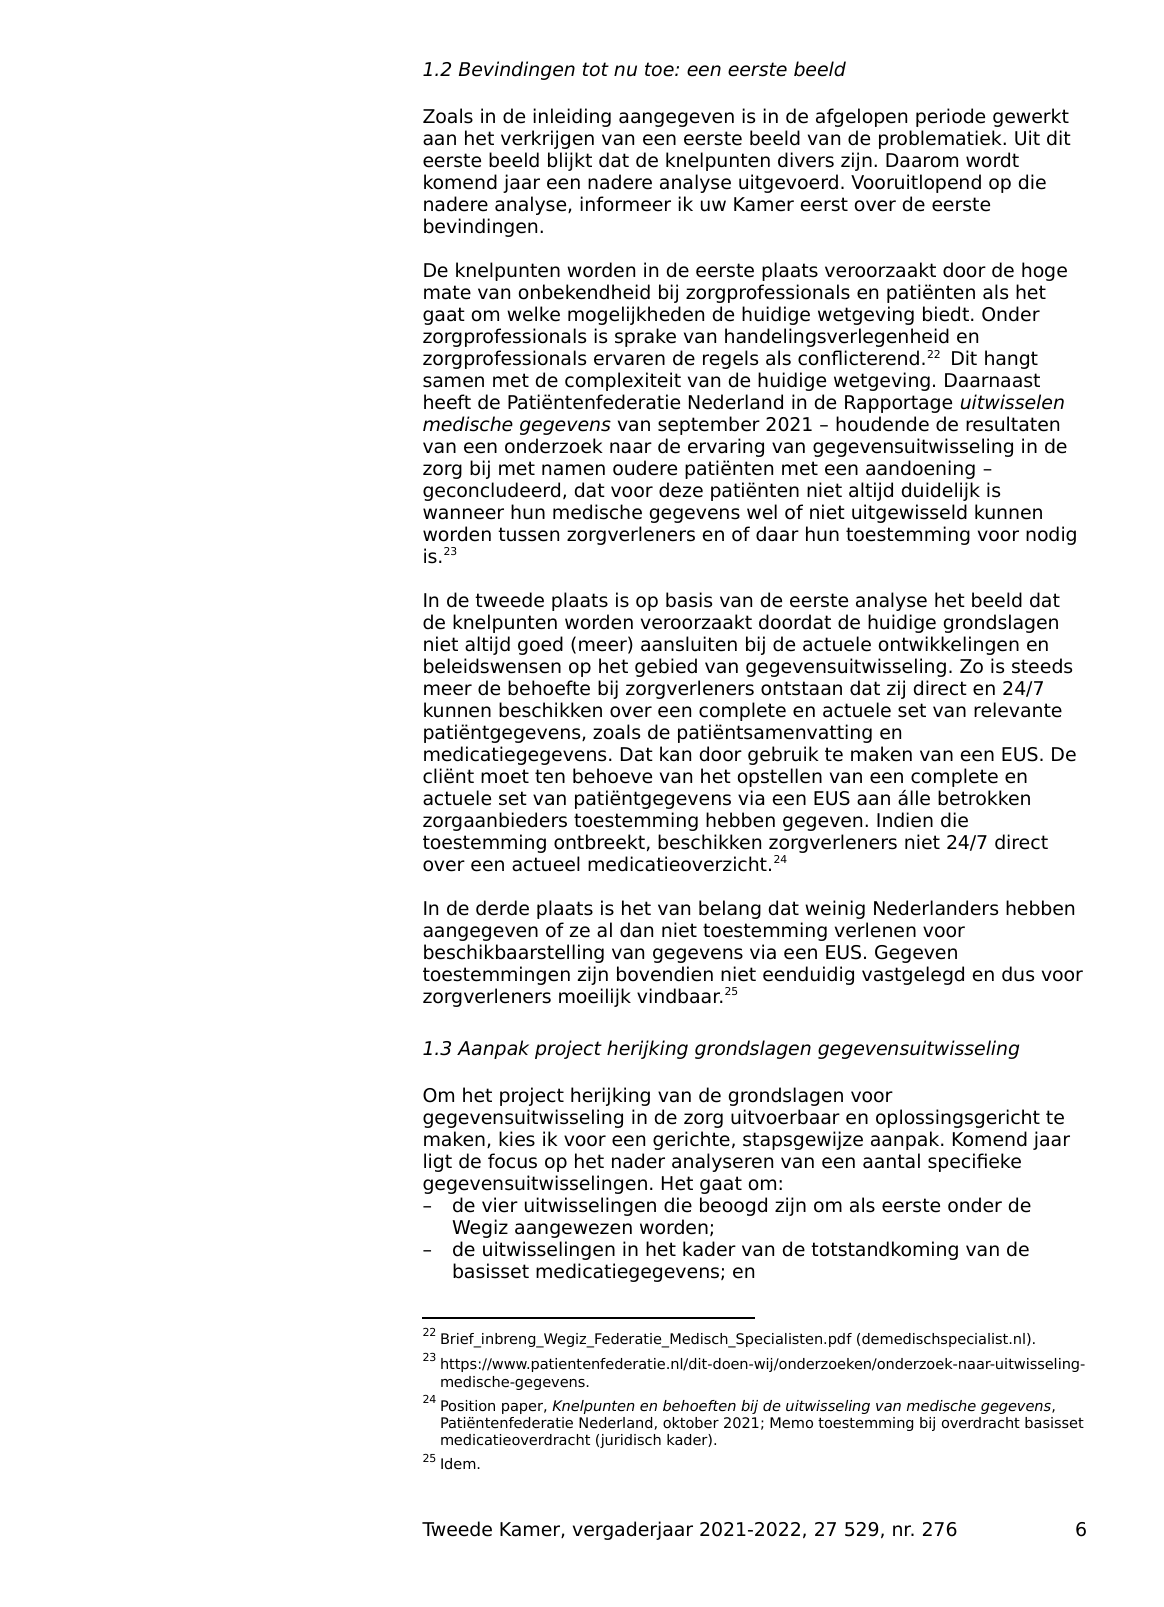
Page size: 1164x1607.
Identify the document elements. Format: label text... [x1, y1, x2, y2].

text In de derde plaats is het van belang dat weinig Nederlanders hebben aangegeven of ze al dan niet toestemming verlenen voor beschikbaarstelling van gegevens via een EUS. Gegeven toestemmingen zijn bovendien niet eenduidig vastgelegd en dus voor zorgverleners moeilijk vindbaar. [422, 898, 1087, 1008]
text In de tweede plaats is op basis van de eerste analyse het beeld dat de knelpunten worden veroorzaakt doordat de huidige grondslagen niet altijd goed (meer) aansluiten bij de actuele ontwikkelingen en beleidswensen op het gebied van gegevensuitwisseling. Zo is steeds meer de behoefte bij zorgverleners ontstaan dat zij direct en 24/7 kunnen beschikken over een complete en actuele set van relevante patiëntgegevens, zoals de patiëntsamenvatting en medicatiegegevens. Dat kan door gebruik te maken van een EUS. De cliënt moet ten behoeve van het opstellen van een complete en actuele set van patiëntgegevens via een EUS aan álle betrokken zorgaanbieders toestemming hebben gegeven. Indien die toestemming ontbreekt, beschikken zorgverleners niet 24/7 direct over een actueel medicatieoverzicht. [422, 590, 1087, 876]
text – de uitwisselingen in het kader van de totstandkoming van de basisset medicatiegegevens; en [422, 1239, 1087, 1283]
text Position paper, Knelpunten en behoeften bij de uitwisseling van medische gegevens, Patiëntenfederatie Nederland, oktober 2021; Memo toestemming bij overdracht basisset medicatieoverdracht (juridisch kader). [422, 1393, 1087, 1449]
text – de vier uitwisselingen die beoogd zijn om als eerste onder de Wegiz aangewezen worden; [422, 1195, 1087, 1239]
text Brief_inbreng_Wegiz_Federatie_Medisch_Specialisten.pdf (demedischspecialist.nl). [422, 1327, 1087, 1349]
subtitle 1.2 Bevindingen tot nu toe: een eerste beeld [422, 59, 1087, 81]
text De knelpunten worden in de eerste plaats veroorzaakt door de hoge mate van onbekendheid bij zorgprofessionals en patiënten als het gaat om welke mogelijkheden de huidige wetgeving biedt. Onder zorgprofessionals is sprake van handelingsverlegenheid en zorgprofessionals ervaren de regels als conflicterend. Dit hangt samen met de complexiteit van de huidige wetgeving. Daarnaast heeft de Patiëntenfederatie Nederland in de Rapportage uitwisselen medische gegevens van september 2021 – houdende de resultaten van een onderzoek naar de ervaring van gegevensuitwisseling in de zorg bij met namen oudere patiënten met een aandoening – geconcludeerd, dat voor deze patiënten niet altijd duidelijk is wanneer hun medische gegevens wel of niet uitgewisseld kunnen worden tussen zorgverleners en of daar hun toestemming voor nodig is. [422, 260, 1087, 568]
text https://www.patientenfederatie.nl/dit-doen-wij/onderzoeken/onderzoek-naar-uitwisseling-medische-gegevens. [422, 1352, 1087, 1391]
text Idem. [422, 1452, 1087, 1474]
text Zoals in de inleiding aangegeven is in de afgelopen periode gewerkt aan het verkrijgen van een eerste beeld van de problematiek. Uit dit eerste beeld blijkt dat de knelpunten divers zijn. Daarom wordt komend jaar een nadere analyse uitgevoerd. Vooruitlopend op die nadere analyse, informeer ik uw Kamer eerst over de eerste bevindingen. [422, 106, 1087, 238]
text Om het project herijking van de grondslagen voor gegevensuitwisseling in de zorg uitvoerbaar en oplossingsgericht te maken, kies ik voor een gerichte, stapsgewijze aanpak. Komend jaar ligt de focus op het nader analyseren van een aantal specifieke gegevensuitwisselingen. Het gaat om: [422, 1085, 1087, 1195]
subtitle 1.3 Aanpak project herijking grondslagen gegevensuitwisseling [422, 1038, 1087, 1060]
